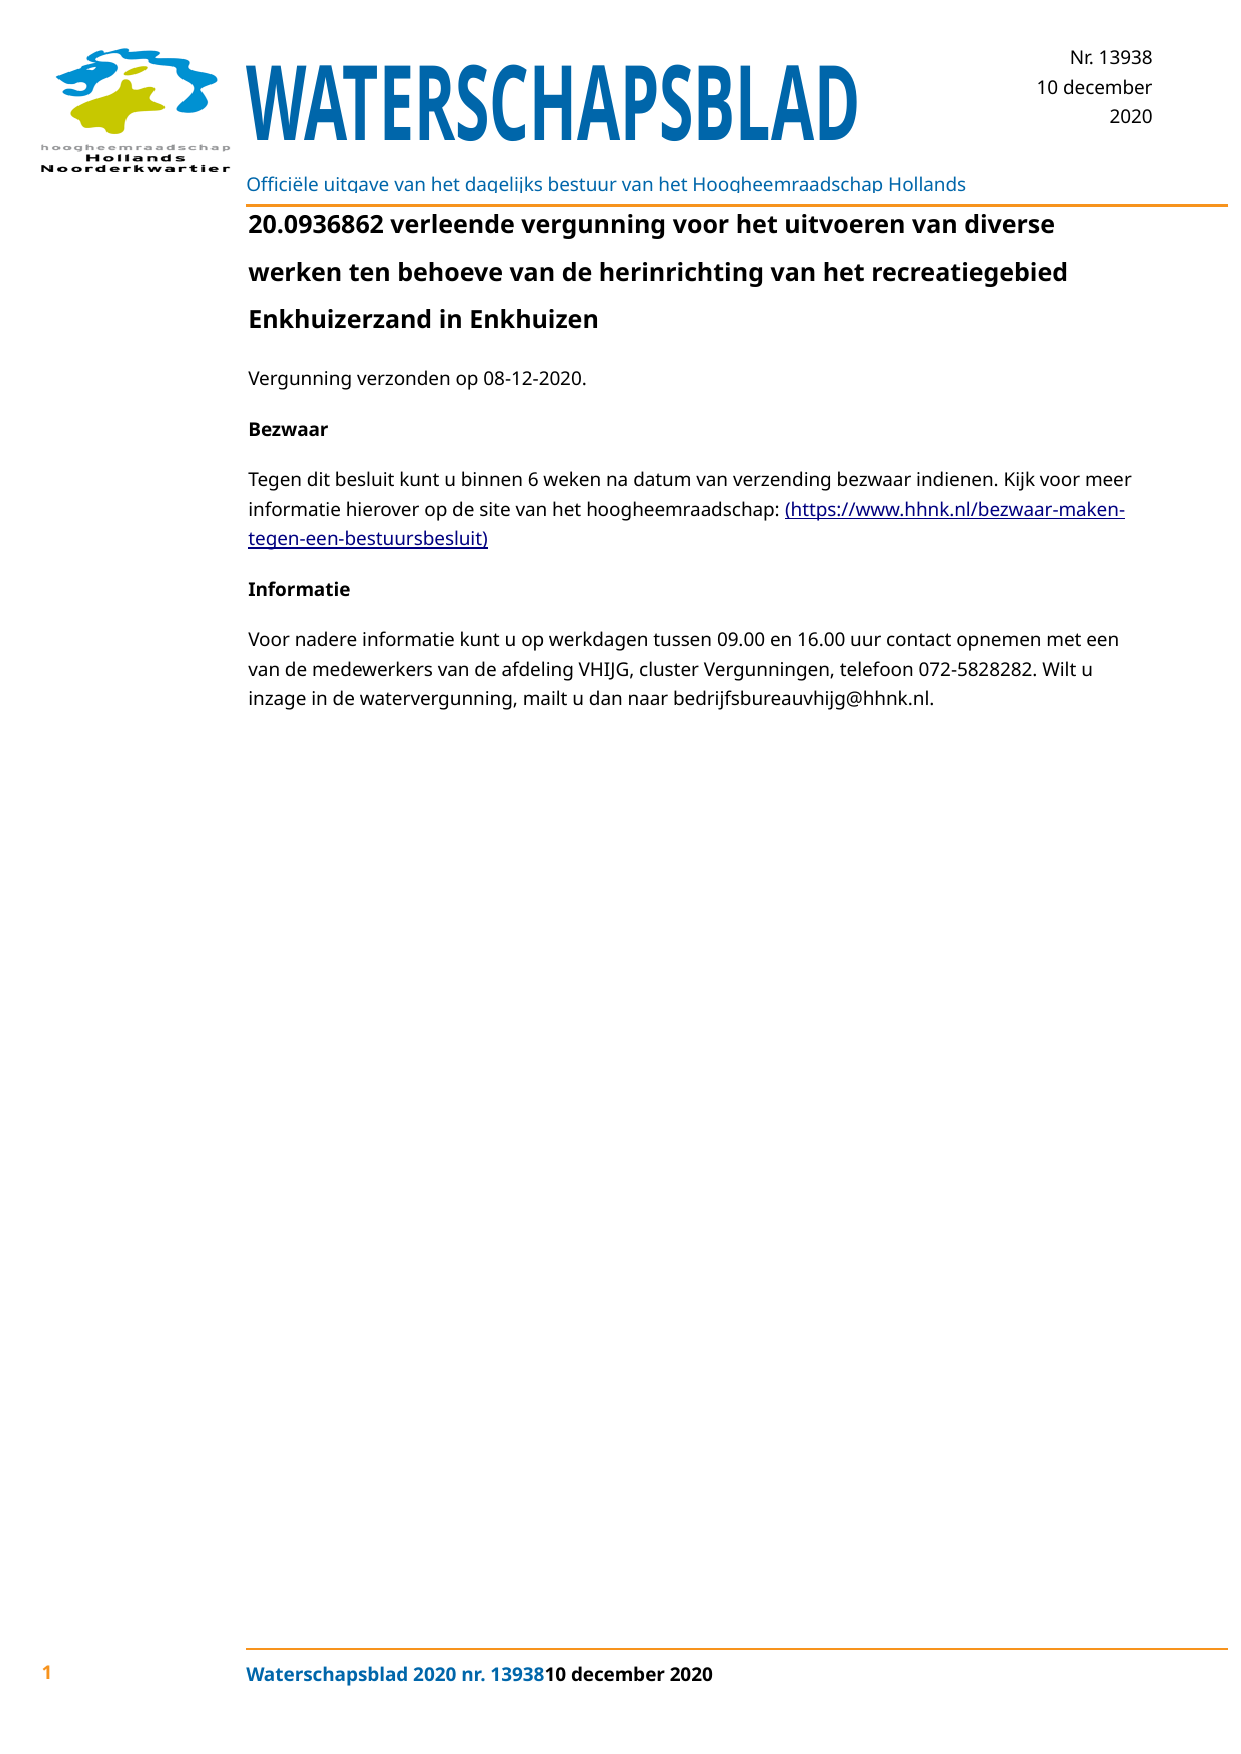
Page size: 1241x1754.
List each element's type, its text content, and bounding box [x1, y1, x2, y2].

text Voor nadere informatie kunt u op werkdagen tussen 09.00 en 16.00 uur contact opnemen met een van de medewerkers van de afdeling VHIJG, cluster Vergunningen, telefoon 072-5828282. Wilt u inzage in de watervergunning, mailt u dan naar bedrijfsbureauvhijg@hhnk.nl. [248, 626, 1152, 711]
text Vergunning verzonden op 08-12-2020. [248, 366, 1152, 391]
text Informatie [248, 576, 1152, 602]
text Bezwaar [248, 416, 1152, 442]
text Tegen dit besluit kunt u binnen 6 weken na datum van verzending bezwaar indienen. Kijk voor meer informatie hierover op de site van het hoogheemraadschap: (https://www.hhnk.nl/bezwaar-maken-tegen-een-bestuursbesluit) [248, 466, 1152, 551]
text 20.0936862 verleende vergunning voor het uitvoeren van diverse werken ten behoeve van de herinrichting van het recreatiegebied Enkhuizerzand in Enkhuizen [248, 207, 1152, 336]
picture [41, 47, 231, 172]
